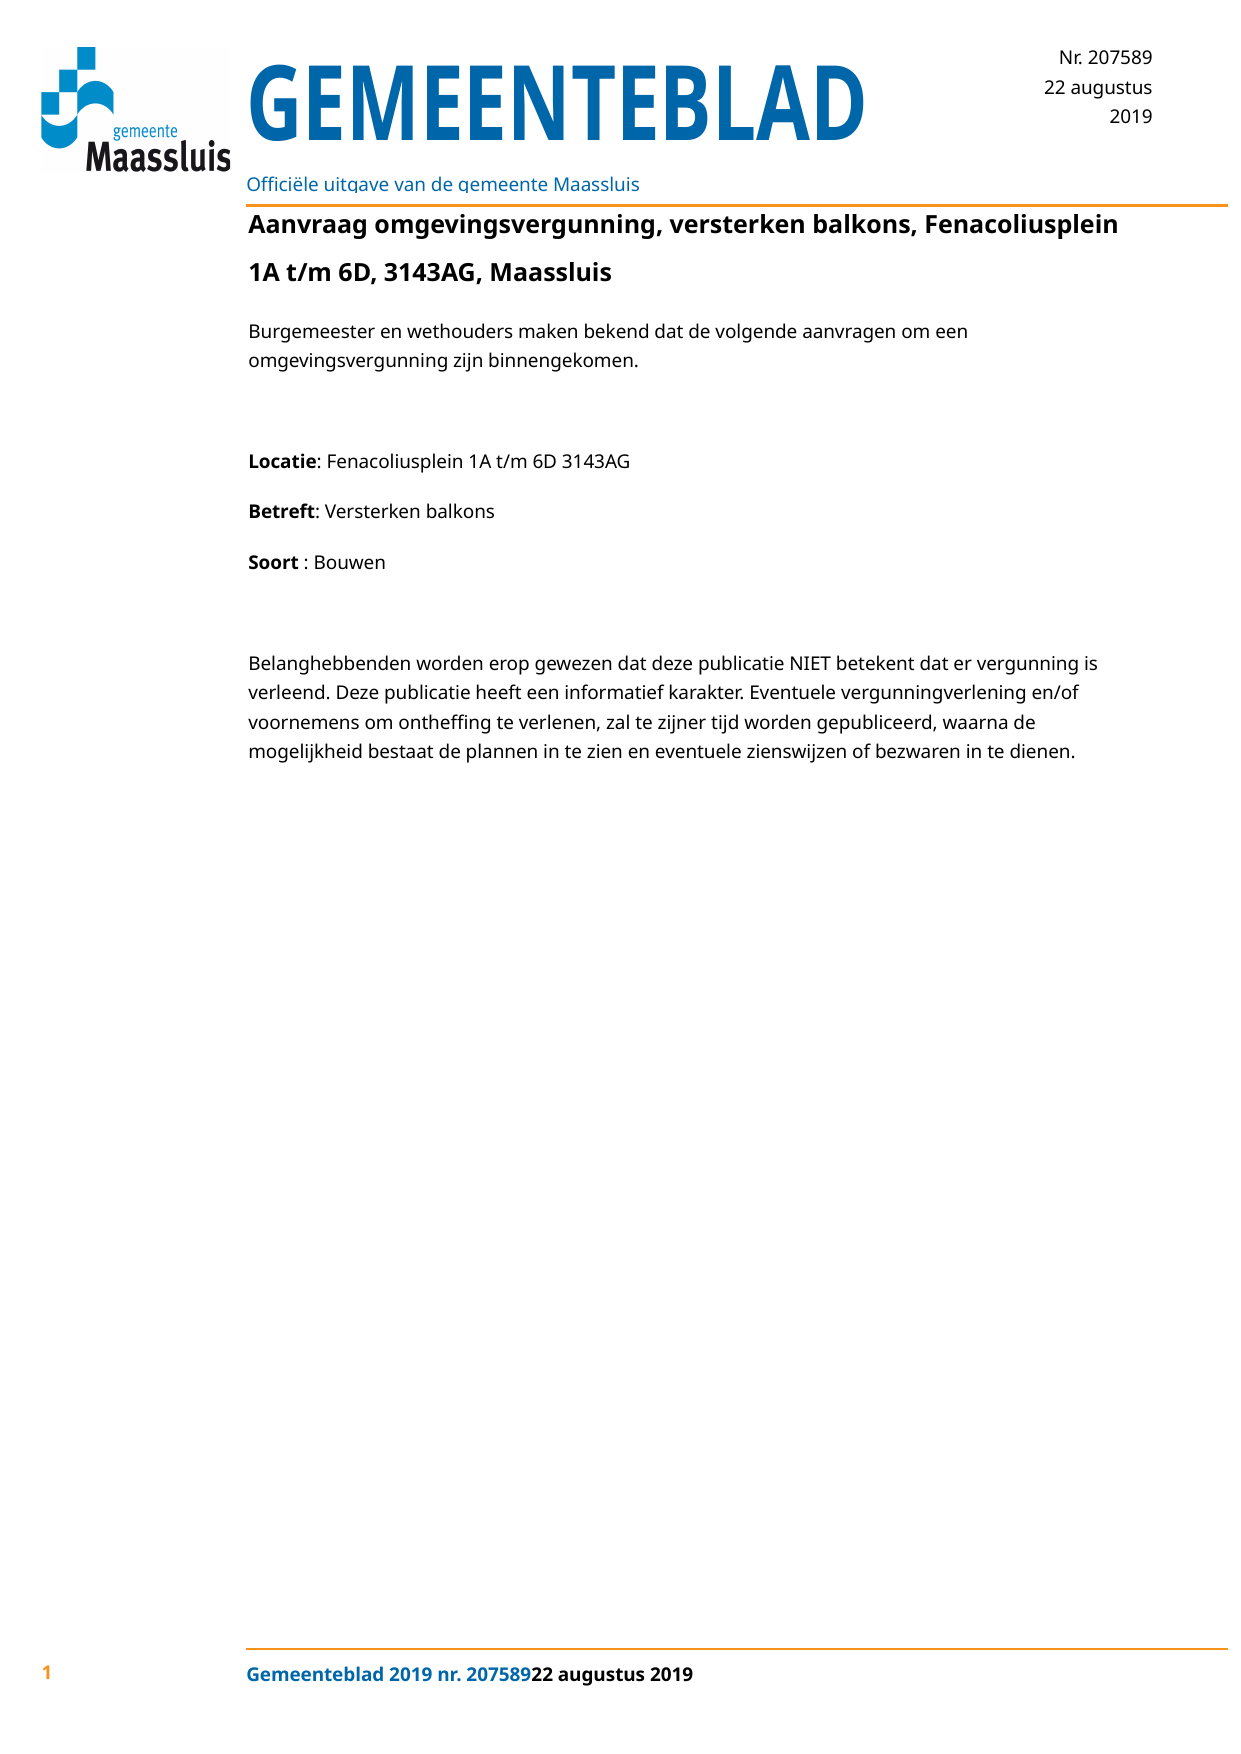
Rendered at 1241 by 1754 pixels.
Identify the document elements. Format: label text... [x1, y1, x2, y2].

text Soort : Bouwen [248, 549, 1152, 575]
text Belanghebbenden worden erop gewezen dat deze publicatie NIET betekent dat er vergunning is verleend. Deze publicatie heeft een informatief karakter. Eventuele vergunningverlening en/of voornemens om ontheffing te verlenen, zal te zijner tijd worden gepubliceerd, waarna de mogelijkheid bestaat de plannen in te zien en eventuele zienswijzen of bezwaren in te dienen. [248, 650, 1152, 764]
text Betreft: Versterken balkons [248, 499, 1152, 524]
text Burgemeester en wethouders maken bekend dat de volgende aanvragen om een omgevingsvergunning zijn binnengekomen. [248, 318, 1152, 373]
text Aanvraag omgevingsvergunning, versterken balkons, Fenacoliusplein 1A t/m 6D, 3143AG, Maassluis [248, 207, 1152, 288]
text Locatie: Fenacoliusplein 1A t/m 6D 3143AG [248, 448, 1152, 474]
picture [41, 47, 77, 92]
picture [41, 47, 231, 172]
